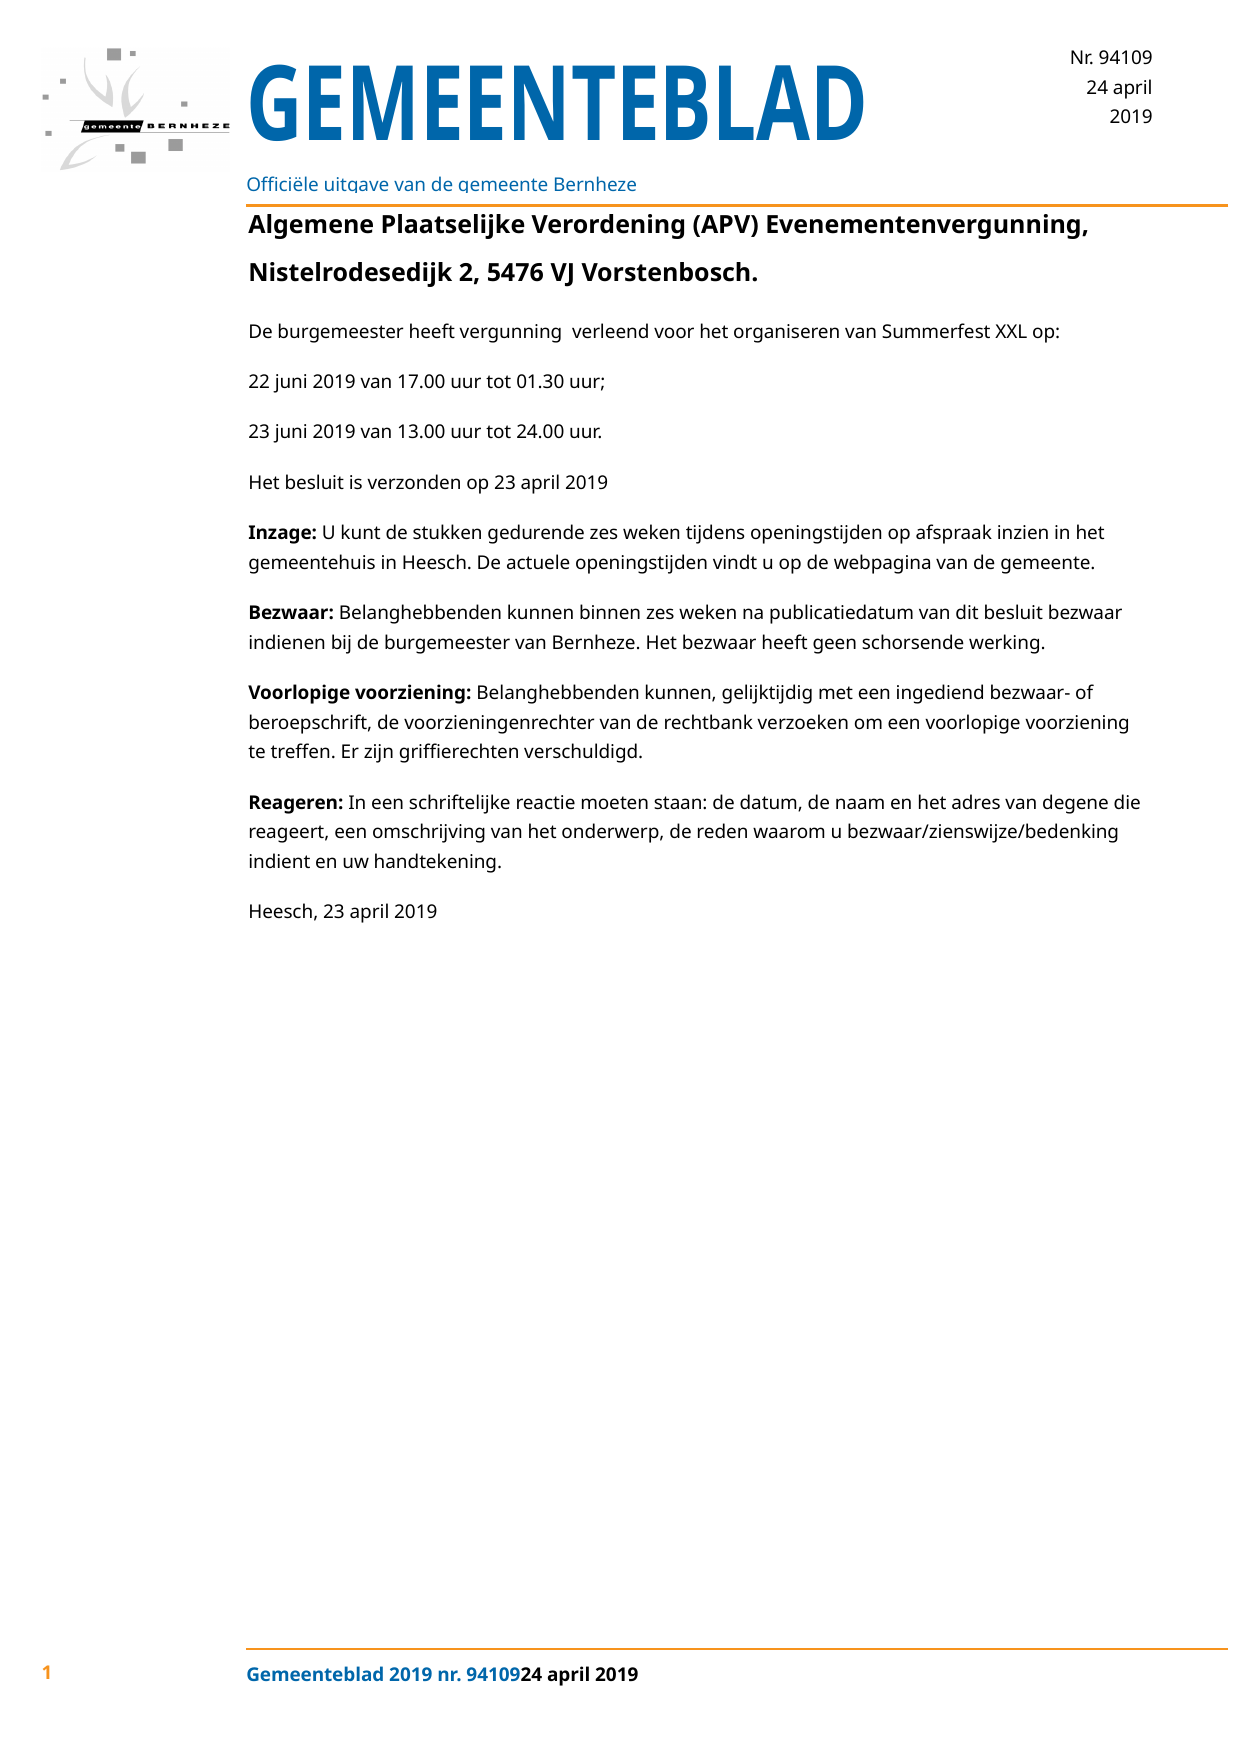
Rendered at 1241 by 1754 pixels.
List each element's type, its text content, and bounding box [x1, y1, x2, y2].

text 22 juni 2019 van 17.00 uur tot 01.30 uur; [248, 368, 1152, 394]
text Voorlopige voorziening: Belanghebbenden kunnen, gelijktijdig met een ingediend bezwaar- of beroepschrift, de voorzieningenrechter van de rechtbank verzoeken om een voorlopige voorziening te treffen. Er zijn griffierechten verschuldigd. [248, 679, 1152, 764]
text Bezwaar: Belanghebbenden kunnen binnen zes weken na publicatiedatum van dit besluit bezwaar indienen bij de burgemeester van Bernheze. Het bezwaar heeft geen schorsende werking. [248, 599, 1152, 655]
picture [41, 47, 231, 172]
text Algemene Plaatselijke Verordening (APV) Evenementenvergunning, Nistelrodesedijk 2, 5476 VJ Vorstenbosch. [248, 207, 1152, 288]
text Inzage: U kunt de stukken gedurende zes weken tijdens openingstijden op afspraak inzien in het gemeentehuis in Heesch. De actuele openingstijden vindt u op de webpagina van de gemeente. [248, 519, 1152, 575]
text De burgemeester heeft vergunning verleend voor het organiseren van Summerfest XXL op: [248, 318, 1152, 344]
text Heesch, 23 april 2019 [248, 899, 1152, 924]
text Het besluit is verzonden op 23 april 2019 [248, 469, 1152, 495]
text 23 juni 2019 van 13.00 uur tot 24.00 uur. [248, 419, 1152, 444]
text Reageren: In een schriftelijke reactie moeten staan: de datum, de naam en het adres van degene die reageert, een omschrijving van het onderwerp, de reden waarom u bezwaar/zienswijze/bedenking indient en uw handtekening. [248, 789, 1152, 874]
